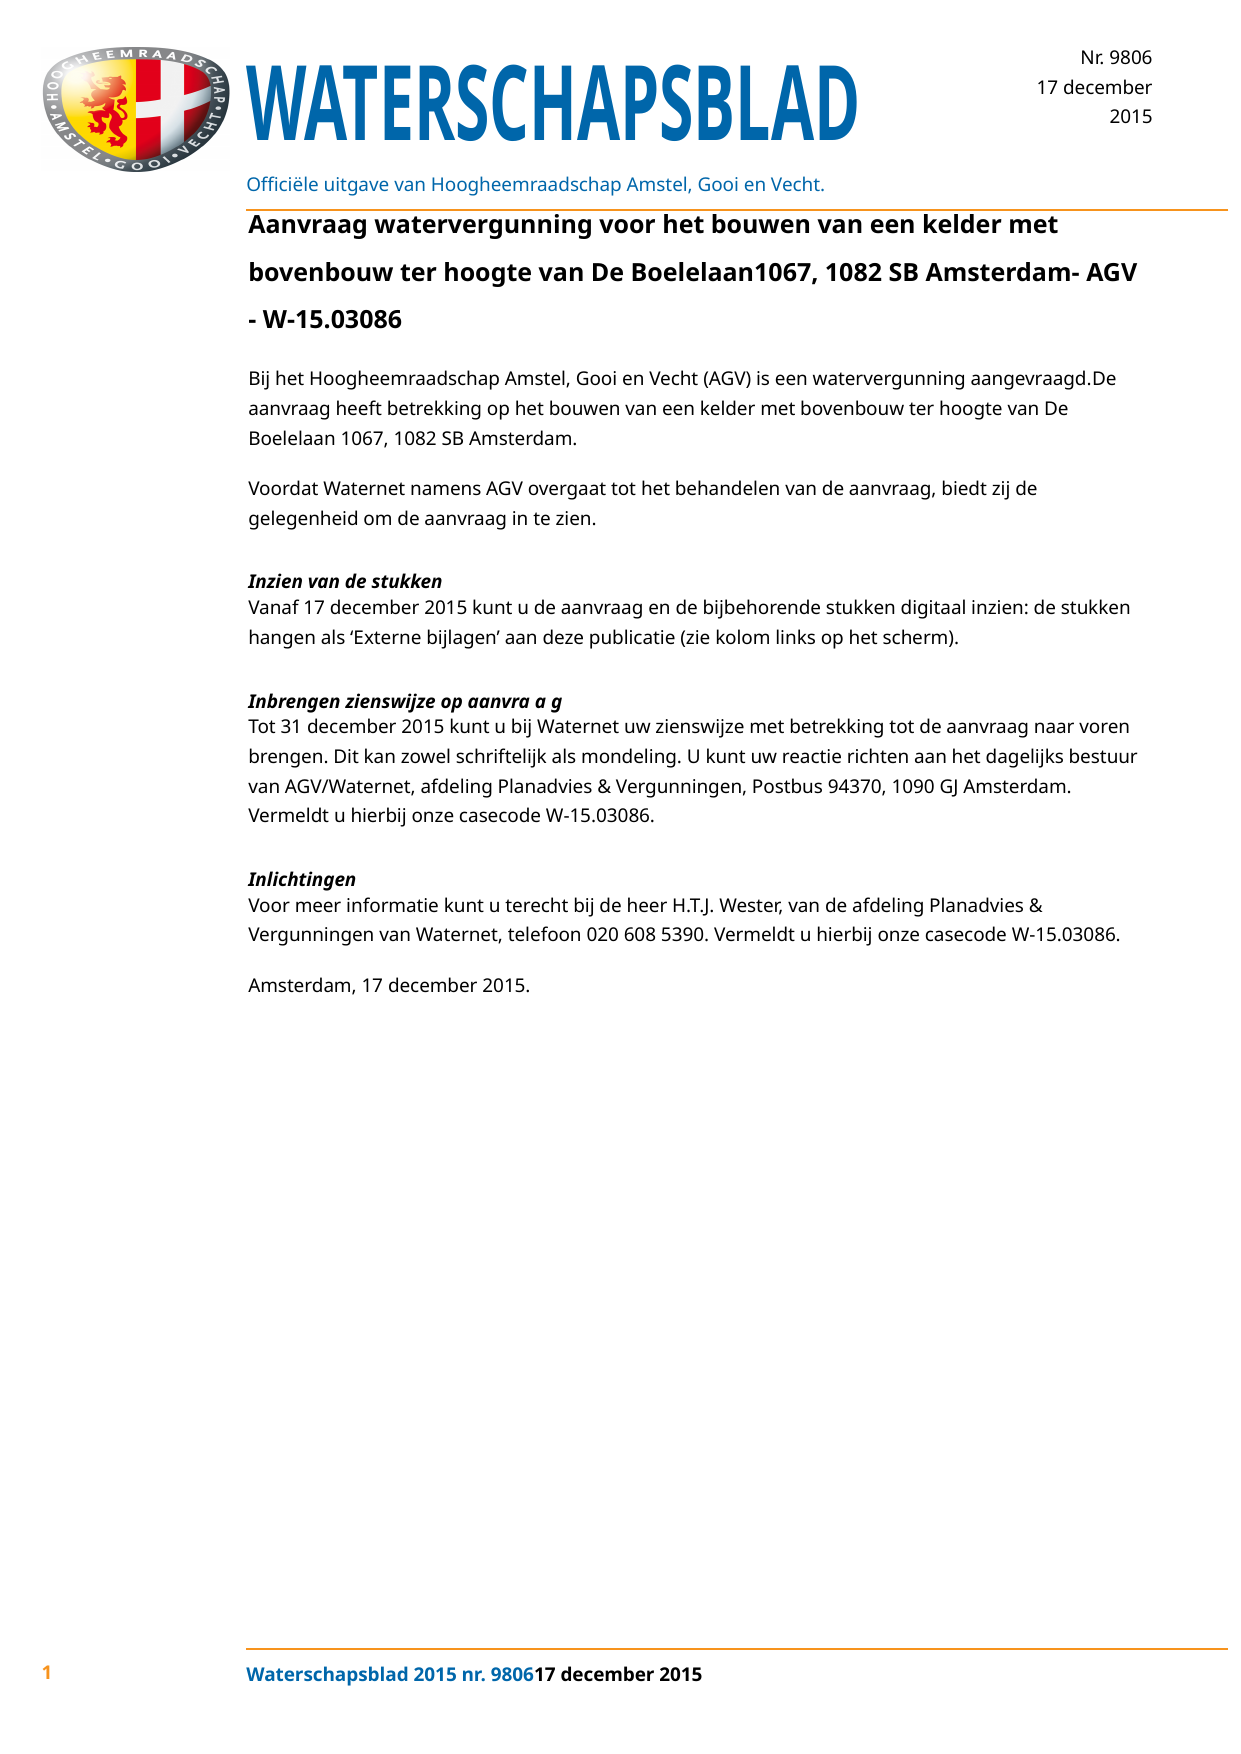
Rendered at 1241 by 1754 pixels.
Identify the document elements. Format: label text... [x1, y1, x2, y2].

text Voor meer informatie kunt u terecht bij de heer H.T.J. Wester, van de afdeling Planadvies & Vergunningen van Waternet, telefoon 020 608 5390. Vermeldt u hierbij onze casecode W-15.03086. [248, 892, 1152, 947]
text Inlichtingen [248, 866, 1152, 892]
text Voordat Waternet namens AGV overgaat tot het behandelen van de aanvraag, biedt zij de gelegenheid om de aanvraag in te zien. [248, 475, 1152, 530]
text Aanvraag watervergunning voor het bouwen van een kelder met bovenbouw ter hoogte van De Boelelaan1067, 1082 SB Amsterdam- AGV - W-15.03086 [248, 211, 1152, 336]
text Inzien van de stukken [248, 569, 1152, 594]
text Vanaf 17 december 2015 kunt u de aanvraag en de bijbehorende stukken digitaal inzien: de stukken hangen als ‘Externe bijlagen’ aan deze publicatie (zie kolom links op het scherm). [248, 594, 1152, 650]
text Tot 31 december 2015 kunt u bij Waternet uw zienswijze met betrekking tot de aanvraag naar voren brengen. Dit kan zowel schriftelijk als mondeling. U kunt uw reactie richten aan het dagelijks bestuur van AGV/Waternet, afdeling Planadvies & Vergunningen, Postbus 94370, 1090 GJ Amsterdam. Vermeldt u hierbij onze casecode W-15.03086. [248, 714, 1152, 828]
text Amsterdam, 17 december 2015. [248, 972, 1152, 998]
picture [41, 47, 231, 172]
text Inbrengen zienswijze op aanvra a g [248, 688, 1152, 714]
text Bij het Hoogheemraadschap Amstel, Gooi en Vecht (AGV) is een watervergunning aangevraagd.De aanvraag heeft betrekking op het bouwen van een kelder met bovenbouw ter hoogte van De Boelelaan 1067, 1082 SB Amsterdam. [248, 366, 1152, 450]
